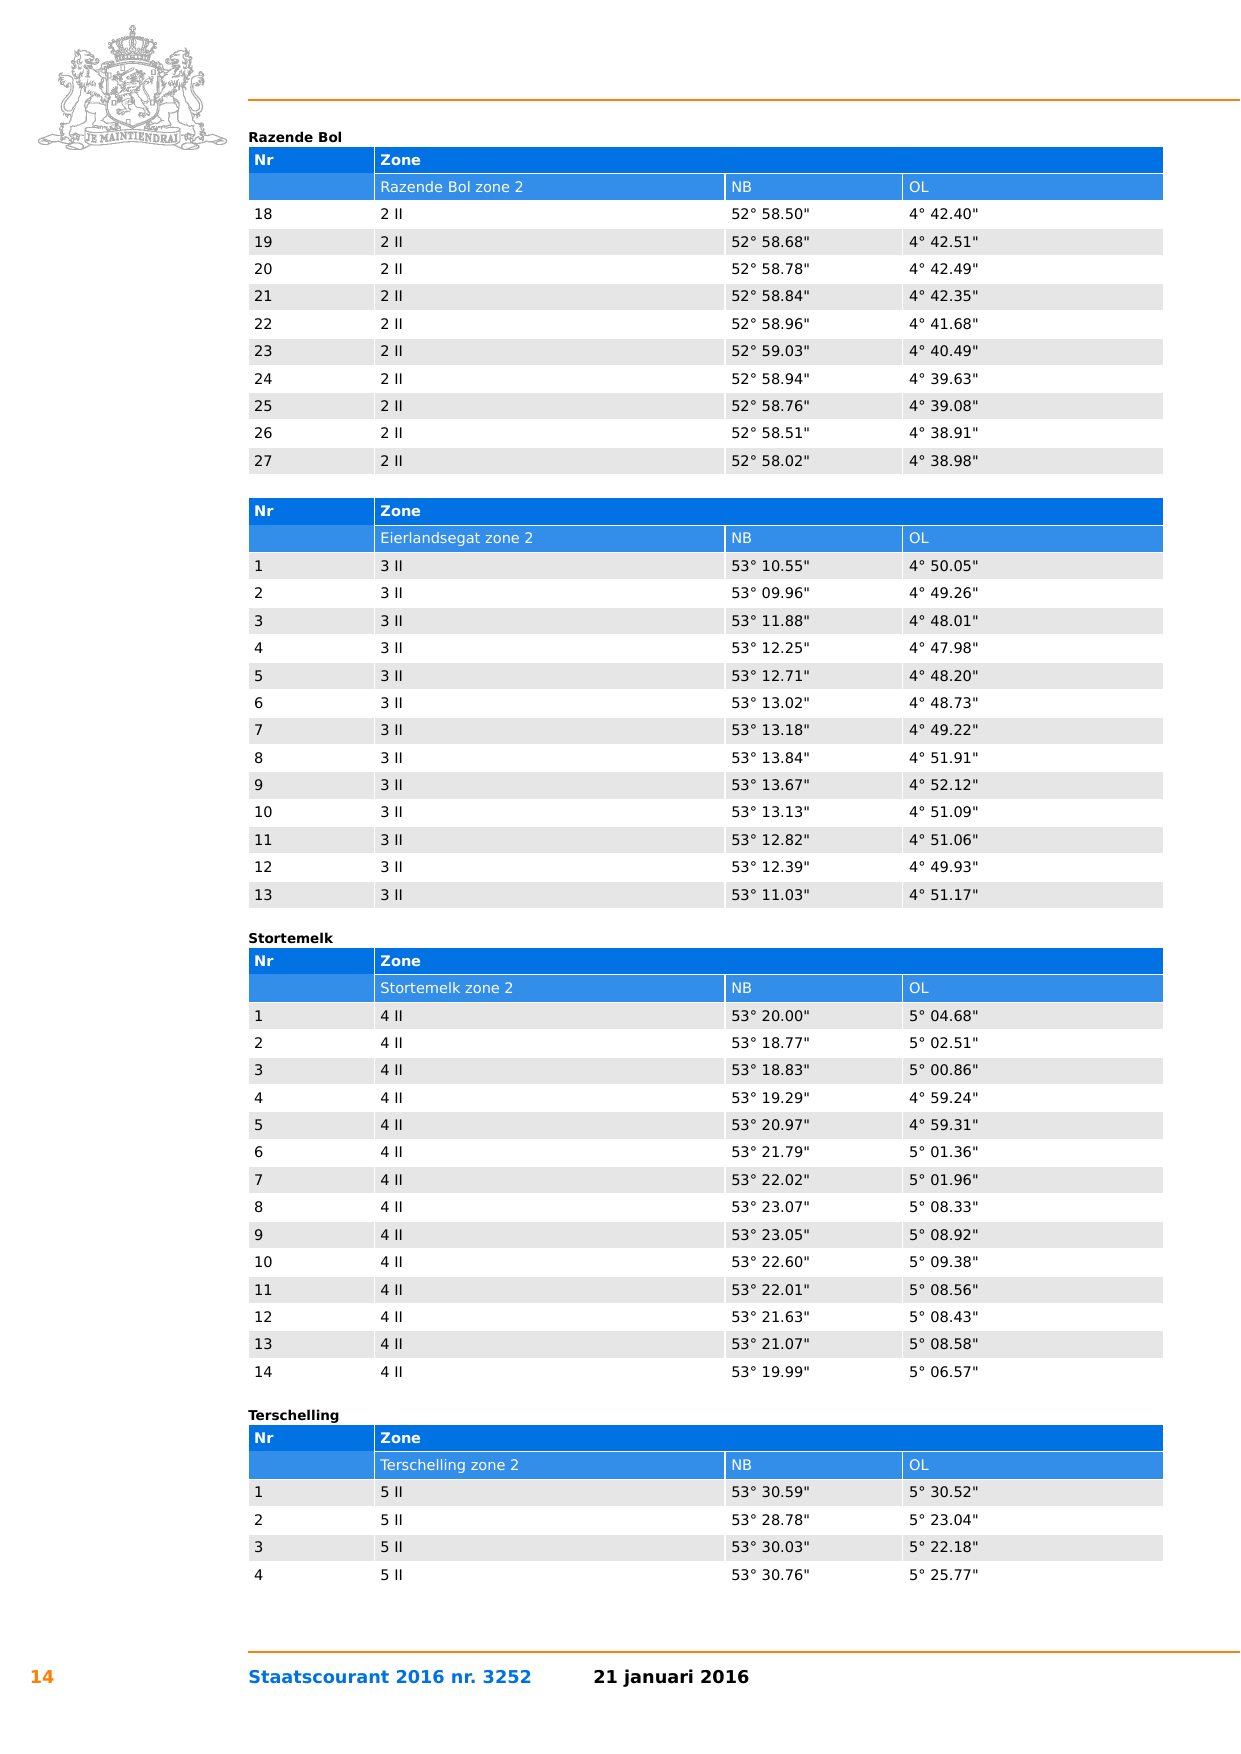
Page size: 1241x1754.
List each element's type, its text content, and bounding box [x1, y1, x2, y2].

table_cell 53° 11.88" [726, 608, 902, 634]
table_cell OL [903, 1452, 1163, 1479]
table_cell 53° 19.29" [726, 1085, 902, 1111]
table_cell 18 [249, 201, 374, 228]
table_cell 4° 42.51" [903, 229, 1163, 255]
table_cell 53° 09.96" [726, 581, 902, 607]
table_cell 53° 11.03" [726, 882, 902, 908]
table_cell Razende Bol zone 2 [375, 174, 724, 200]
table_cell 22 [249, 311, 374, 337]
table_cell NB [726, 975, 902, 1002]
table_cell 5° 04.68" [903, 1003, 1163, 1029]
table_cell 52° 58.96" [726, 311, 902, 337]
table_cell 52° 58.78" [726, 256, 902, 283]
table_cell 25 [249, 393, 374, 419]
table_cell 53° 19.99" [726, 1359, 902, 1385]
table_cell 23 [249, 339, 374, 365]
table_cell 53° 13.84" [726, 745, 902, 771]
table_header Terschelling [248, 1408, 1163, 1424]
table_cell OL [903, 526, 1163, 552]
table_cell 4° 42.40" [903, 201, 1163, 228]
table_cell 5 [249, 663, 374, 689]
table_cell 4° 59.31" [903, 1112, 1163, 1139]
table_cell 52° 58.84" [726, 284, 902, 310]
table_cell 4 II [375, 1277, 724, 1303]
table_cell 5° 08.56" [903, 1277, 1163, 1303]
table_cell 3 II [375, 800, 724, 826]
table_cell 4° 51.09" [903, 800, 1163, 826]
table_cell 4° 48.20" [903, 663, 1163, 689]
table_cell 2 II [375, 256, 724, 283]
table_cell 2 [249, 1507, 374, 1533]
table_cell 4 II [375, 1030, 724, 1056]
table_cell 4° 38.91" [903, 421, 1163, 447]
table_cell 5° 23.04" [903, 1507, 1163, 1533]
table_cell 4 II [375, 1085, 724, 1111]
table_cell 5 II [375, 1507, 724, 1533]
table_cell 53° 12.39" [726, 855, 902, 881]
table_cell 3 II [375, 690, 724, 716]
table_cell 53° 21.07" [726, 1331, 902, 1358]
table_cell Zone [375, 948, 1163, 974]
table_cell NB [726, 174, 902, 200]
table_cell 53° 18.83" [726, 1058, 902, 1084]
table_cell 53° 18.77" [726, 1030, 902, 1056]
table_cell 53° 12.82" [726, 827, 902, 853]
table_cell 2 II [375, 421, 724, 447]
table_cell 4° 42.35" [903, 284, 1163, 310]
table_cell 4 II [375, 1222, 724, 1248]
table_cell 2 [249, 581, 374, 607]
table_cell NB [726, 1452, 902, 1479]
table_cell 53° 13.18" [726, 718, 902, 744]
table_cell 3 II [375, 855, 724, 881]
table_cell 4° 51.91" [903, 745, 1163, 771]
table_cell Terschelling zone 2 [375, 1452, 724, 1479]
table_cell 53° 10.55" [726, 553, 902, 579]
table_cell 5° 08.43" [903, 1304, 1163, 1330]
table_cell 4 [249, 1085, 374, 1111]
table_cell 53° 20.00" [726, 1003, 902, 1029]
table_cell 5° 06.57" [903, 1359, 1163, 1385]
table_cell 4 II [375, 1003, 724, 1029]
table_cell 53° 21.63" [726, 1304, 902, 1330]
table_cell Eierlandsegat zone 2 [375, 526, 724, 552]
table_cell 4° 39.63" [903, 366, 1163, 392]
table_cell OL [903, 174, 1163, 200]
table_cell 1 [249, 1480, 374, 1506]
table_cell 5 II [375, 1535, 724, 1561]
table_cell 53° 28.78" [726, 1507, 902, 1533]
table_cell 2 II [375, 366, 724, 392]
table_cell 4 II [375, 1304, 724, 1330]
table_cell 4° 51.06" [903, 827, 1163, 853]
table_cell 12 [249, 1304, 374, 1330]
table_cell Nr [249, 147, 374, 173]
table_cell NB [726, 526, 902, 552]
table_cell 4° 49.93" [903, 855, 1163, 881]
table_cell 2 II [375, 393, 724, 419]
table_cell 53° 22.60" [726, 1249, 902, 1276]
table_cell 8 [249, 1195, 374, 1221]
table_cell 13 [249, 882, 374, 908]
table_cell 10 [249, 1249, 374, 1276]
table_cell Zone [375, 1425, 1163, 1451]
table_cell 52° 59.03" [726, 339, 902, 365]
table_cell 4 II [375, 1112, 724, 1139]
table_cell 4° 50.05" [903, 553, 1163, 579]
table_cell 4 II [375, 1195, 724, 1221]
table_header Razende Bol [248, 130, 1163, 146]
table_cell 12 [249, 855, 374, 881]
table_cell 2 II [375, 311, 724, 337]
table_cell 5° 01.96" [903, 1167, 1163, 1193]
table_cell 26 [249, 421, 374, 447]
table_cell 4° 47.98" [903, 635, 1163, 662]
table_cell 4° 40.49" [903, 339, 1163, 365]
table_cell 5° 08.92" [903, 1222, 1163, 1248]
table_cell 5° 08.33" [903, 1195, 1163, 1221]
table_cell 3 II [375, 827, 724, 853]
table_cell 53° 13.02" [726, 690, 902, 716]
table_cell Stortemelk zone 2 [375, 975, 724, 1002]
table_cell 4 II [375, 1331, 724, 1358]
table_cell 4° 38.98" [903, 448, 1163, 474]
table_cell 4° 52.12" [903, 772, 1163, 799]
table_cell 3 II [375, 772, 724, 799]
table_cell 4° 42.49" [903, 256, 1163, 283]
table_cell 3 II [375, 635, 724, 662]
table_cell 1 [249, 553, 374, 579]
table_cell 2 [249, 1030, 374, 1056]
table_cell 11 [249, 1277, 374, 1303]
table_cell 9 [249, 772, 374, 799]
table_cell 3 II [375, 663, 724, 689]
table_header Zone [375, 498, 1163, 525]
table_cell 4° 48.01" [903, 608, 1163, 634]
table_cell 53° 13.13" [726, 800, 902, 826]
table_cell 2 II [375, 284, 724, 310]
table_cell 2 II [375, 448, 724, 474]
table_cell 53° 12.71" [726, 663, 902, 689]
table_cell 3 [249, 1535, 374, 1561]
table_cell 21 [249, 284, 374, 310]
table_cell 3 II [375, 581, 724, 607]
table_cell 5° 00.86" [903, 1058, 1163, 1084]
table_cell 19 [249, 229, 374, 255]
table_cell 2 II [375, 201, 724, 228]
table_cell 4° 49.26" [903, 581, 1163, 607]
table_cell 5° 09.38" [903, 1249, 1163, 1276]
table_cell 3 II [375, 745, 724, 771]
table_cell 4° 48.73" [903, 690, 1163, 716]
table_cell Zone [375, 147, 1163, 173]
table_cell 6 [249, 1140, 374, 1166]
table_cell 52° 58.02" [726, 448, 902, 474]
table_cell Nr [249, 1425, 374, 1451]
table_cell 3 II [375, 553, 724, 579]
table_cell 53° 12.25" [726, 635, 902, 662]
table_cell 53° 30.59" [726, 1480, 902, 1506]
table_cell 4 II [375, 1167, 724, 1193]
table_cell 20 [249, 256, 374, 283]
table_cell 9 [249, 1222, 374, 1248]
table_cell 53° 23.05" [726, 1222, 902, 1248]
table_cell 53° 23.07" [726, 1195, 902, 1221]
table_cell 2 II [375, 339, 724, 365]
table_cell 6 [249, 690, 374, 716]
table_cell 4 II [375, 1359, 724, 1385]
table_cell 5° 22.18" [903, 1535, 1163, 1561]
table_cell 4° 49.22" [903, 718, 1163, 744]
table_cell 3 [249, 1058, 374, 1084]
table_cell 5 II [375, 1480, 724, 1506]
table_cell Nr [249, 948, 374, 974]
table_cell 13 [249, 1331, 374, 1358]
table_cell 53° 13.67" [726, 772, 902, 799]
table_cell 5 [249, 1112, 374, 1139]
table_cell 52° 58.68" [726, 229, 902, 255]
table_cell 53° 21.79" [726, 1140, 902, 1166]
table_cell 7 [249, 718, 374, 744]
table_cell 53° 20.97" [726, 1112, 902, 1139]
table_cell 52° 58.51" [726, 421, 902, 447]
table_cell 4 II [375, 1140, 724, 1166]
table_cell OL [903, 975, 1163, 1002]
table_cell 27 [249, 448, 374, 474]
table_cell 4° 51.17" [903, 882, 1163, 908]
table_header Nr [249, 498, 374, 525]
table_cell 3 [249, 608, 374, 634]
table_cell 5 II [375, 1562, 724, 1588]
table_cell 5° 25.77" [903, 1562, 1163, 1588]
table_cell 3 II [375, 718, 724, 744]
table_cell 53° 22.02" [726, 1167, 902, 1193]
table_cell 4 II [375, 1249, 724, 1276]
picture [38, 25, 227, 150]
table_cell 24 [249, 366, 374, 392]
table_cell 3 II [375, 608, 724, 634]
table_cell 52° 58.50" [726, 201, 902, 228]
table_cell 10 [249, 800, 374, 826]
table_header Stortemelk [248, 931, 1163, 947]
table_cell 4° 41.68" [903, 311, 1163, 337]
table_cell 3 II [375, 882, 724, 908]
table_cell 4 II [375, 1058, 724, 1084]
table_cell 53° 30.76" [726, 1562, 902, 1588]
table_cell 5° 01.36" [903, 1140, 1163, 1166]
table_cell 11 [249, 827, 374, 853]
table_cell 5° 02.51" [903, 1030, 1163, 1056]
table_cell 1 [249, 1003, 374, 1029]
table_cell 5° 08.58" [903, 1331, 1163, 1358]
table_cell 4° 59.24" [903, 1085, 1163, 1111]
table_cell 53° 22.01" [726, 1277, 902, 1303]
table_cell 7 [249, 1167, 374, 1193]
table_cell 4 [249, 1562, 374, 1588]
table_cell 5° 30.52" [903, 1480, 1163, 1506]
table_cell 2 II [375, 229, 724, 255]
table_cell 52° 58.94" [726, 366, 902, 392]
table_cell 8 [249, 745, 374, 771]
table_cell 4 [249, 635, 374, 662]
table_cell 14 [249, 1359, 374, 1385]
table_cell 4° 39.08" [903, 393, 1163, 419]
table_cell 52° 58.76" [726, 393, 902, 419]
table_cell 53° 30.03" [726, 1535, 902, 1561]
